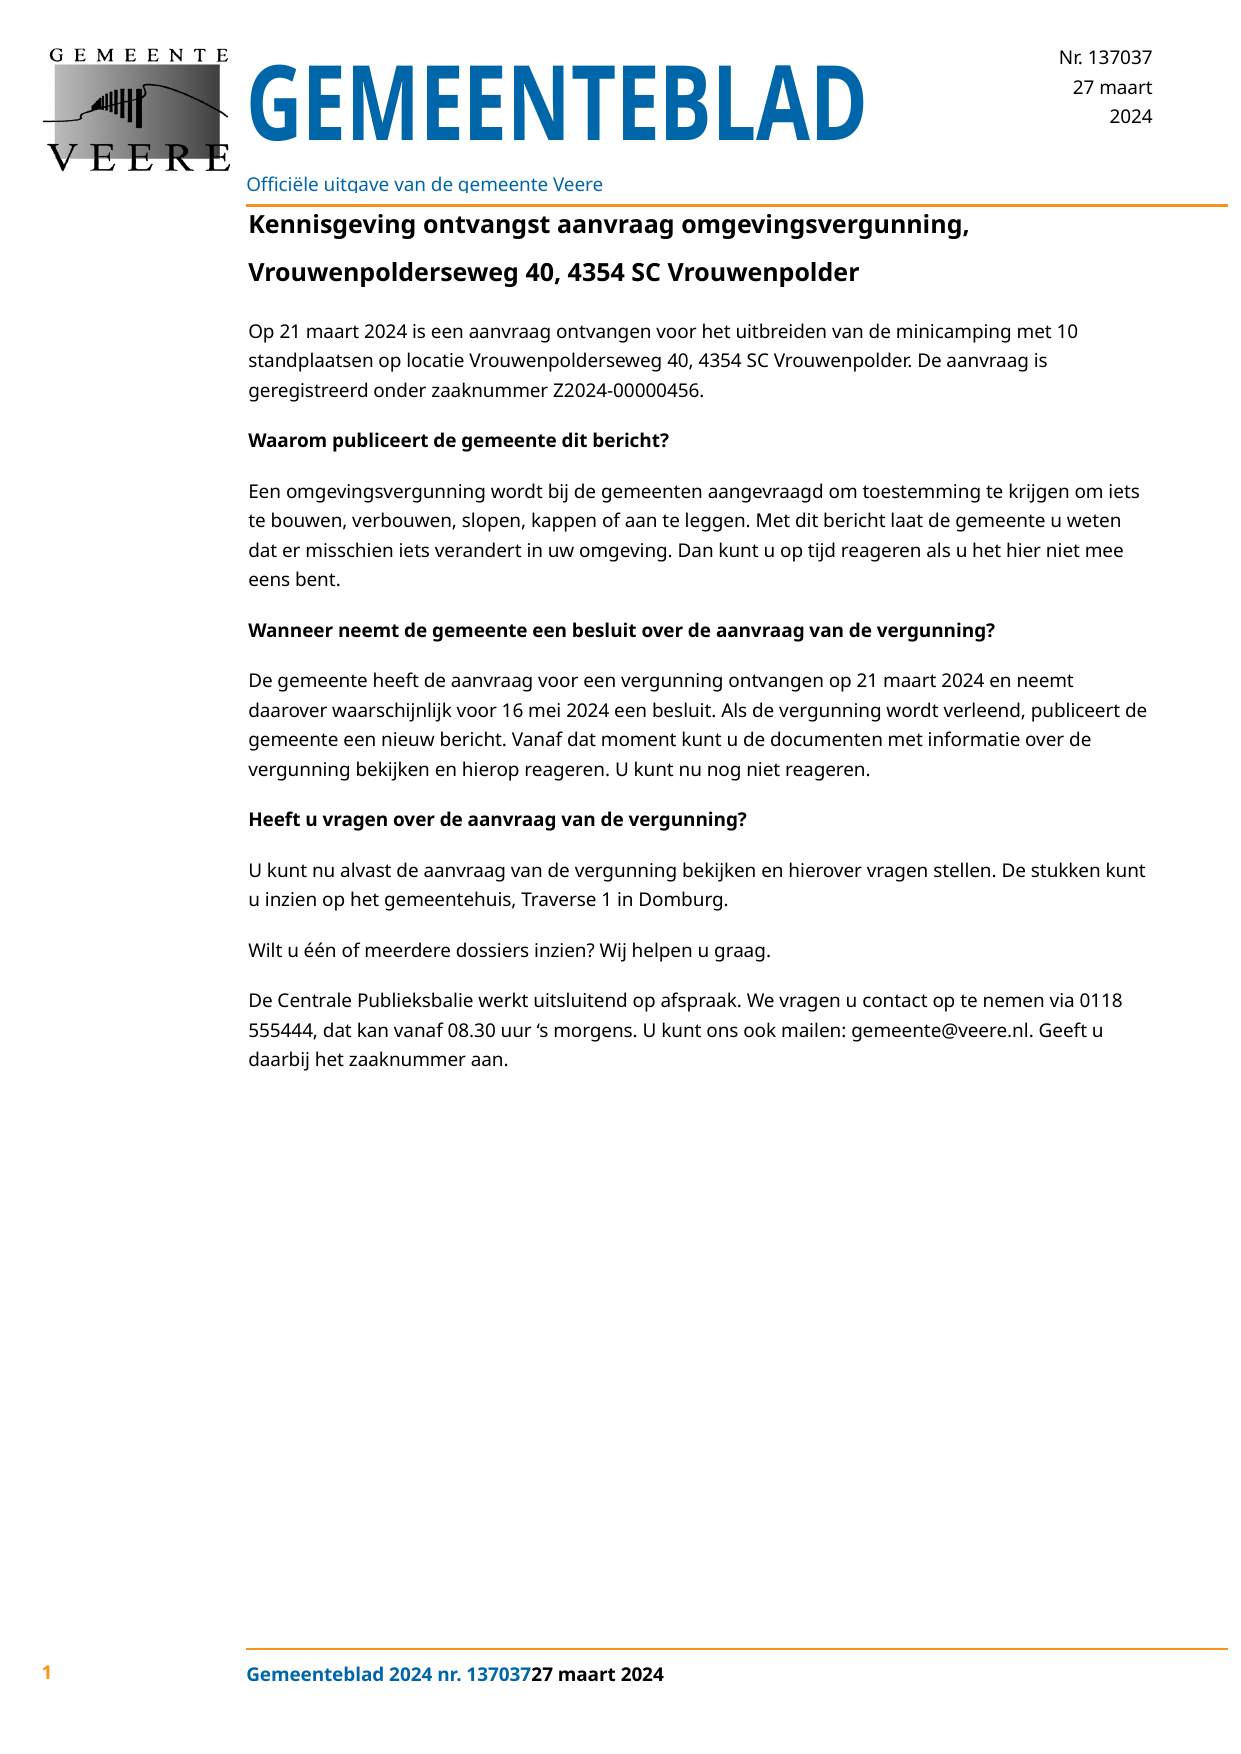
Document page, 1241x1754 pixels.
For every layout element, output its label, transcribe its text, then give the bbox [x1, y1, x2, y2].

text Wilt u één of meerdere dossiers inzien? Wij helpen u graag. [248, 937, 1152, 963]
text Een omgevingsvergunning wordt bij de gemeenten aangevraagd om toestemming te krijgen om iets te bouwen, verbouwen, slopen, kappen of aan te leggen. Met dit bericht laat de gemeente u weten dat er misschien iets verandert in uw omgeving. Dan kunt u op tijd reageren als u het hier niet mee eens bent. [248, 478, 1152, 592]
text U kunt nu alvast de aanvraag van de vergunning bekijken en hierover vragen stellen. De stukken kunt u inzien op het gemeentehuis, Traverse 1 in Domburg. [248, 857, 1152, 912]
text De gemeente heeft de aanvraag voor een vergunning ontvangen op 21 maart 2024 en neemt daarover waarschijnlijk voor 16 mei 2024 een besluit. Als de vergunning wordt verleend, publiceert de gemeente een nieuw bericht. Vanaf dat moment kunt u de documenten met informatie over de vergunning bekijken en hierop reageren. U kunt nu nog niet reageren. [248, 667, 1152, 782]
text Heeft u vragen over de aanvraag van de vergunning? [248, 807, 1152, 832]
picture [41, 47, 231, 172]
text De Centrale Publieksbalie werkt uitsluitend op afspraak. We vragen u contact op te nemen via 0118 555444, dat kan vanaf 08.30 uur ‘s morgens. U kunt ons ook mailen: gemeente@veere.nl. Geeft u daarbij het zaaknummer aan. [248, 987, 1152, 1072]
text Wanneer neemt de gemeente een besluit over de aanvraag van de vergunning? [248, 617, 1152, 643]
text Kennisgeving ontvangst aanvraag omgevingsvergunning, Vrouwenpolderseweg 40, 4354 SC Vrouwenpolder [248, 207, 1152, 288]
text Waarom publiceert de gemeente dit bericht? [248, 427, 1152, 453]
text Op 21 maart 2024 is een aanvraag ontvangen voor het uitbreiden van de minicamping met 10 standplaatsen op locatie Vrouwenpolderseweg 40, 4354 SC Vrouwenpolder. De aanvraag is geregistreerd onder zaaknummer Z2024-00000456. [248, 318, 1152, 403]
